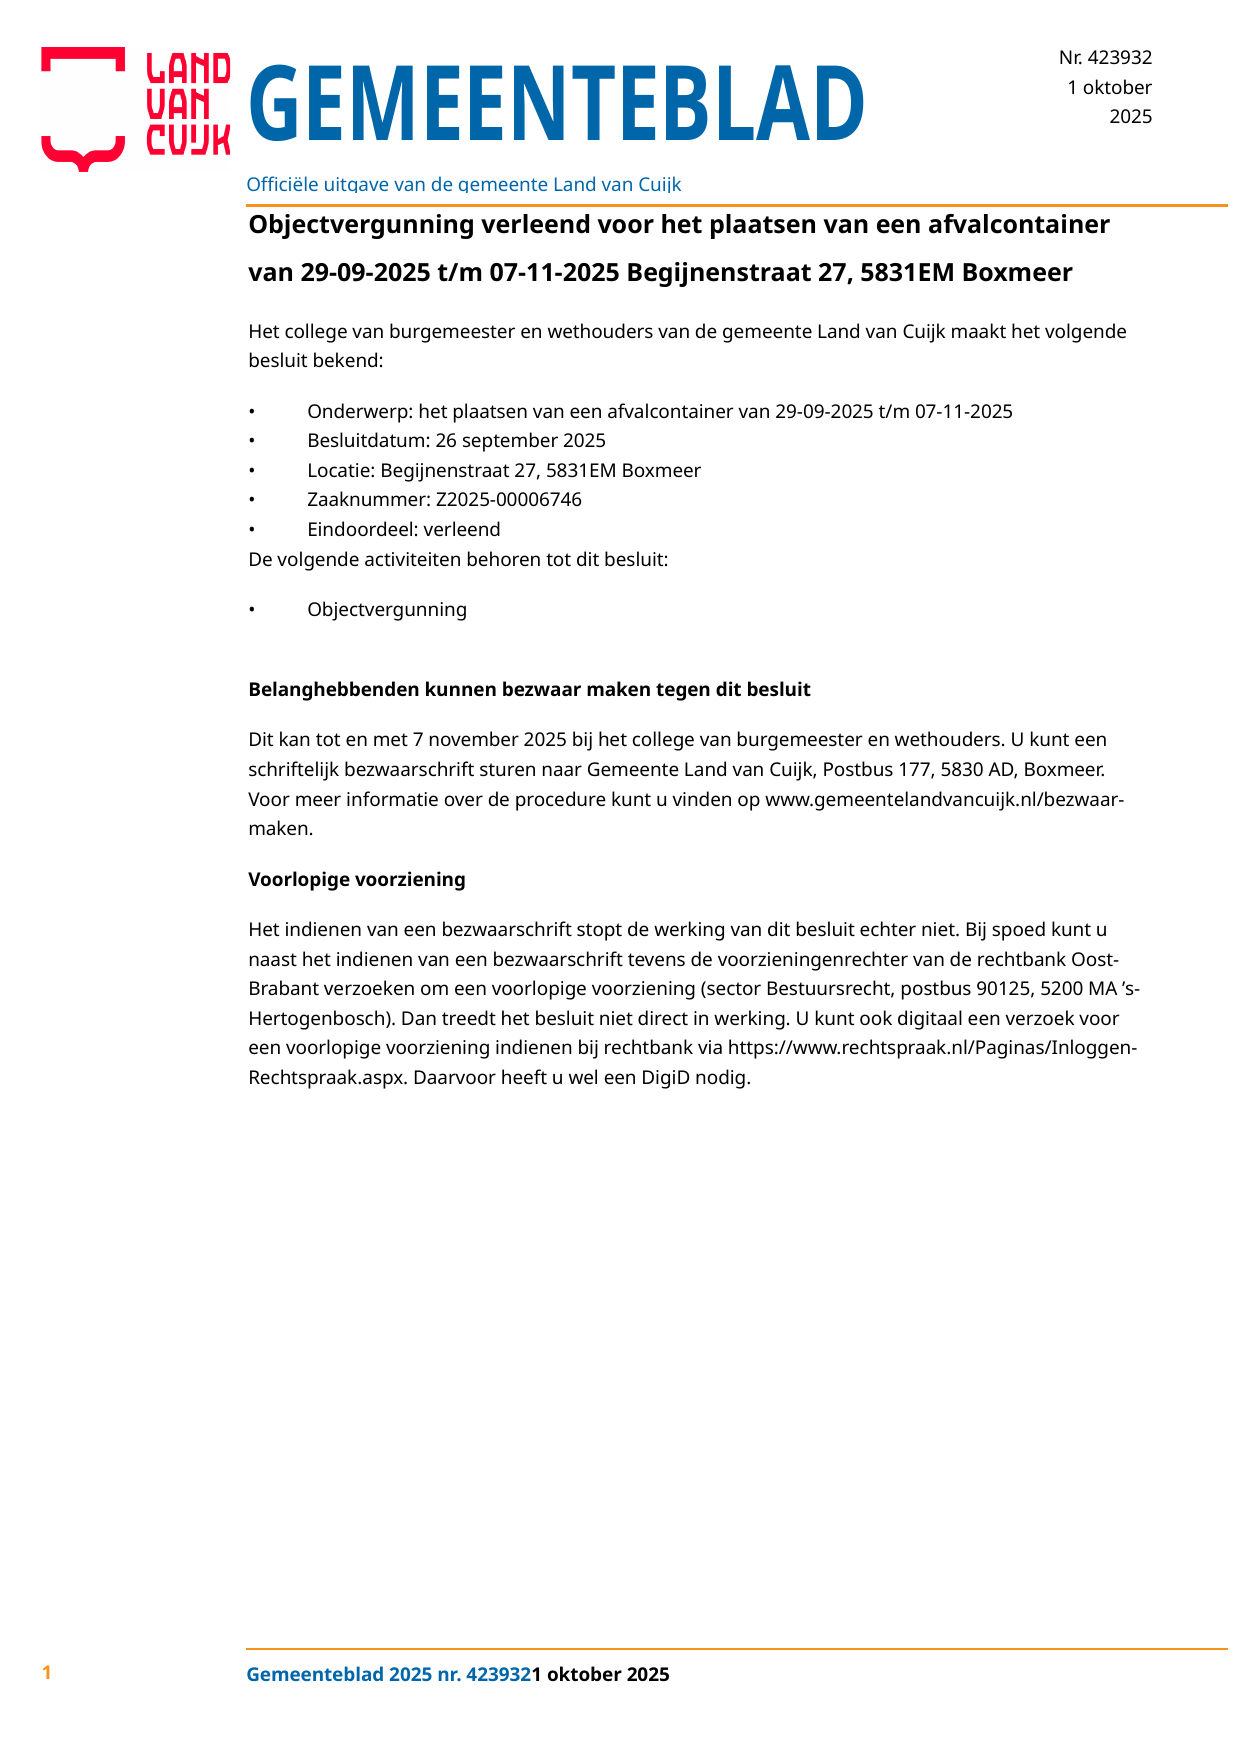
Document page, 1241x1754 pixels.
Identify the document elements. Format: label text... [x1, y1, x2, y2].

list Zaaknummer: Z2025-00006746 [248, 487, 1152, 512]
list Locatie: Begijnenstraat 27, 5831EM Boxmeer [248, 457, 1152, 483]
picture [41, 47, 231, 172]
text Dit kan tot en met 7 november 2025 bij het college van burgemeester en wethouders. U kunt een schriftelijk bezwaarschrift sturen naar Gemeente Land van Cuijk, Postbus 177, 5830 AD, Boxmeer. Voor meer informatie over de procedure kunt u vinden op www.gemeentelandvancuijk.nl/bezwaar-maken. [248, 727, 1152, 841]
list Onderwerp: het plaatsen van een afvalcontainer van 29-09-2025 t/m 07-11-2025 [248, 398, 1152, 424]
list Besluitdatum: 26 september 2025 [248, 427, 1152, 453]
text Het college van burgemeester en wethouders van de gemeente Land van Cuijk maakt het volgende besluit bekend: [248, 318, 1152, 373]
text Objectvergunning verleend voor het plaatsen van een afvalcontainer van 29-09-2025 t/m 07-11-2025 Begijnenstraat 27, 5831EM Boxmeer [248, 207, 1152, 288]
text Voorlopige voorziening [248, 866, 1152, 892]
text Belanghebbenden kunnen bezwaar maken tegen dit besluit [248, 676, 1152, 702]
text Het indienen van een bezwaarschrift stopt de werking van dit besluit echter niet. Bij spoed kunt u naast het indienen van een bezwaarschrift tevens de voorzieningenrechter van de rechtbank Oost-Brabant verzoeken om een voorlopige voorziening (sector Bestuursrecht, postbus 90125, 5200 MA ’s-Hertogenbosch). Dan treedt het besluit niet direct in werking. U kunt ook digitaal een verzoek voor een voorlopige voorziening indienen bij rechtbank via https://www.rechtspraak.nl/Paginas/Inloggen-Rechtspraak.aspx. Daarvoor heeft u wel een DigiD nodig. [248, 916, 1152, 1090]
list Objectvergunning [248, 596, 1152, 622]
list Eindoordeel: verleend [248, 516, 1152, 542]
text De volgende activiteiten behoren tot dit besluit: [248, 546, 1152, 572]
